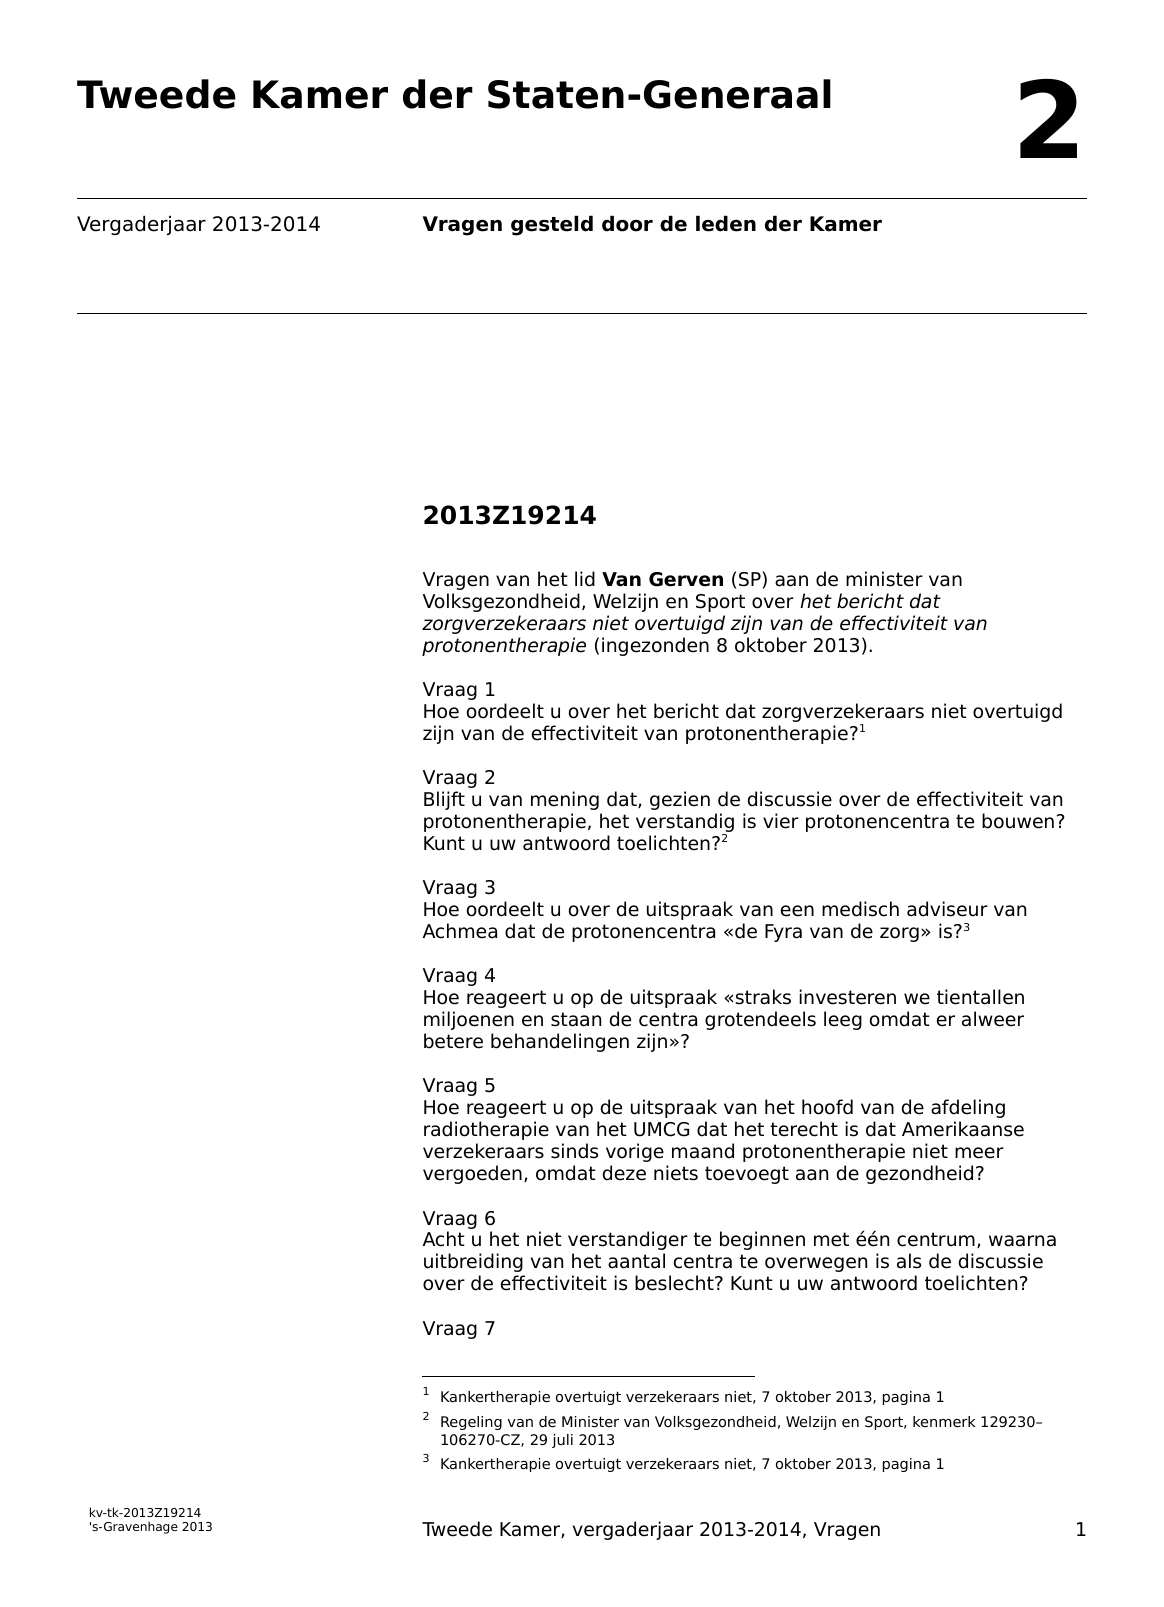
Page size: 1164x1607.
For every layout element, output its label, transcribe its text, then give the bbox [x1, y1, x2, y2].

text 's-Gravenhage 2013 [88, 1520, 323, 1534]
text Regeling van de Minister van Volksgezondheid, Welzijn en Sport, kenmerk 129230–106270-CZ, 29 juli 2013 [422, 1410, 1087, 1449]
text Vraag 3 [422, 877, 1087, 899]
text 2013Z19214 [422, 501, 1087, 531]
text Vraag 7 [422, 1317, 1087, 1339]
table_header Tweede Kamer der Staten-Generaal [77, 59, 886, 198]
text Hoe reageert u op de uitspraak van het hoofd van de afdeling radiotherapie van het UMCG dat het terecht is dat Amerikaanse verzekeraars sinds vorige maand protonentherapie niet meer vergoeden, omdat deze niets toevoegt aan de gezondheid? [422, 1097, 1087, 1185]
text Blijft u van mening dat, gezien de discussie over de effectiviteit van protonentherapie, het verstandig is vier protonencentra te bouwen? Kunt u uw antwoord toelichten? [422, 789, 1087, 855]
text Vraag 2 [422, 767, 1087, 789]
text Hoe oordeelt u over de uitspraak van een medisch adviseur van Achmea dat de protonencentra «de Fyra van de zorg» is? [422, 899, 1087, 943]
text Hoe oordeelt u over het bericht dat zorgverzekeraars niet overtuigd zijn van de effectiviteit van protonentherapie? [422, 701, 1087, 745]
table_cell Vergaderjaar 2013-2014 [77, 199, 422, 313]
table_cell Vragen gesteld door de leden der Kamer [422, 199, 1087, 313]
text Acht u het niet verstandiger te beginnen met één centrum, waarna uitbreiding van het aantal centra te overwegen is als de discussie over de effectiviteit is beslecht? Kunt u uw antwoord toelichten? [422, 1229, 1087, 1295]
table_header 2 [886, 59, 1087, 198]
text Vraag 6 [422, 1207, 1087, 1229]
text Vragen van het lid Van Gerven (SP) aan de minister van Volksgezondheid, Welzijn en Sport over het bericht dat zorgverzekeraars niet overtuigd zijn van de effectiviteit van protonentherapie (ingezonden 8 oktober 2013). [422, 569, 1087, 657]
text Hoe reageert u op de uitspraak «straks investeren we tientallen miljoenen en staan de centra grotendeels leeg omdat er alweer betere behandelingen zijn»? [422, 987, 1087, 1053]
text Vraag 5 [422, 1075, 1087, 1097]
text Kankertherapie overtuigt verzekeraars niet, 7 oktober 2013, pagina 1 [422, 1385, 1087, 1407]
text Kankertherapie overtuigt verzekeraars niet, 7 oktober 2013, pagina 1 [422, 1452, 1087, 1474]
text kv-tk-2013Z19214 [88, 1506, 323, 1520]
text Vraag 4 [422, 965, 1087, 987]
text Vraag 1 [422, 679, 1087, 701]
